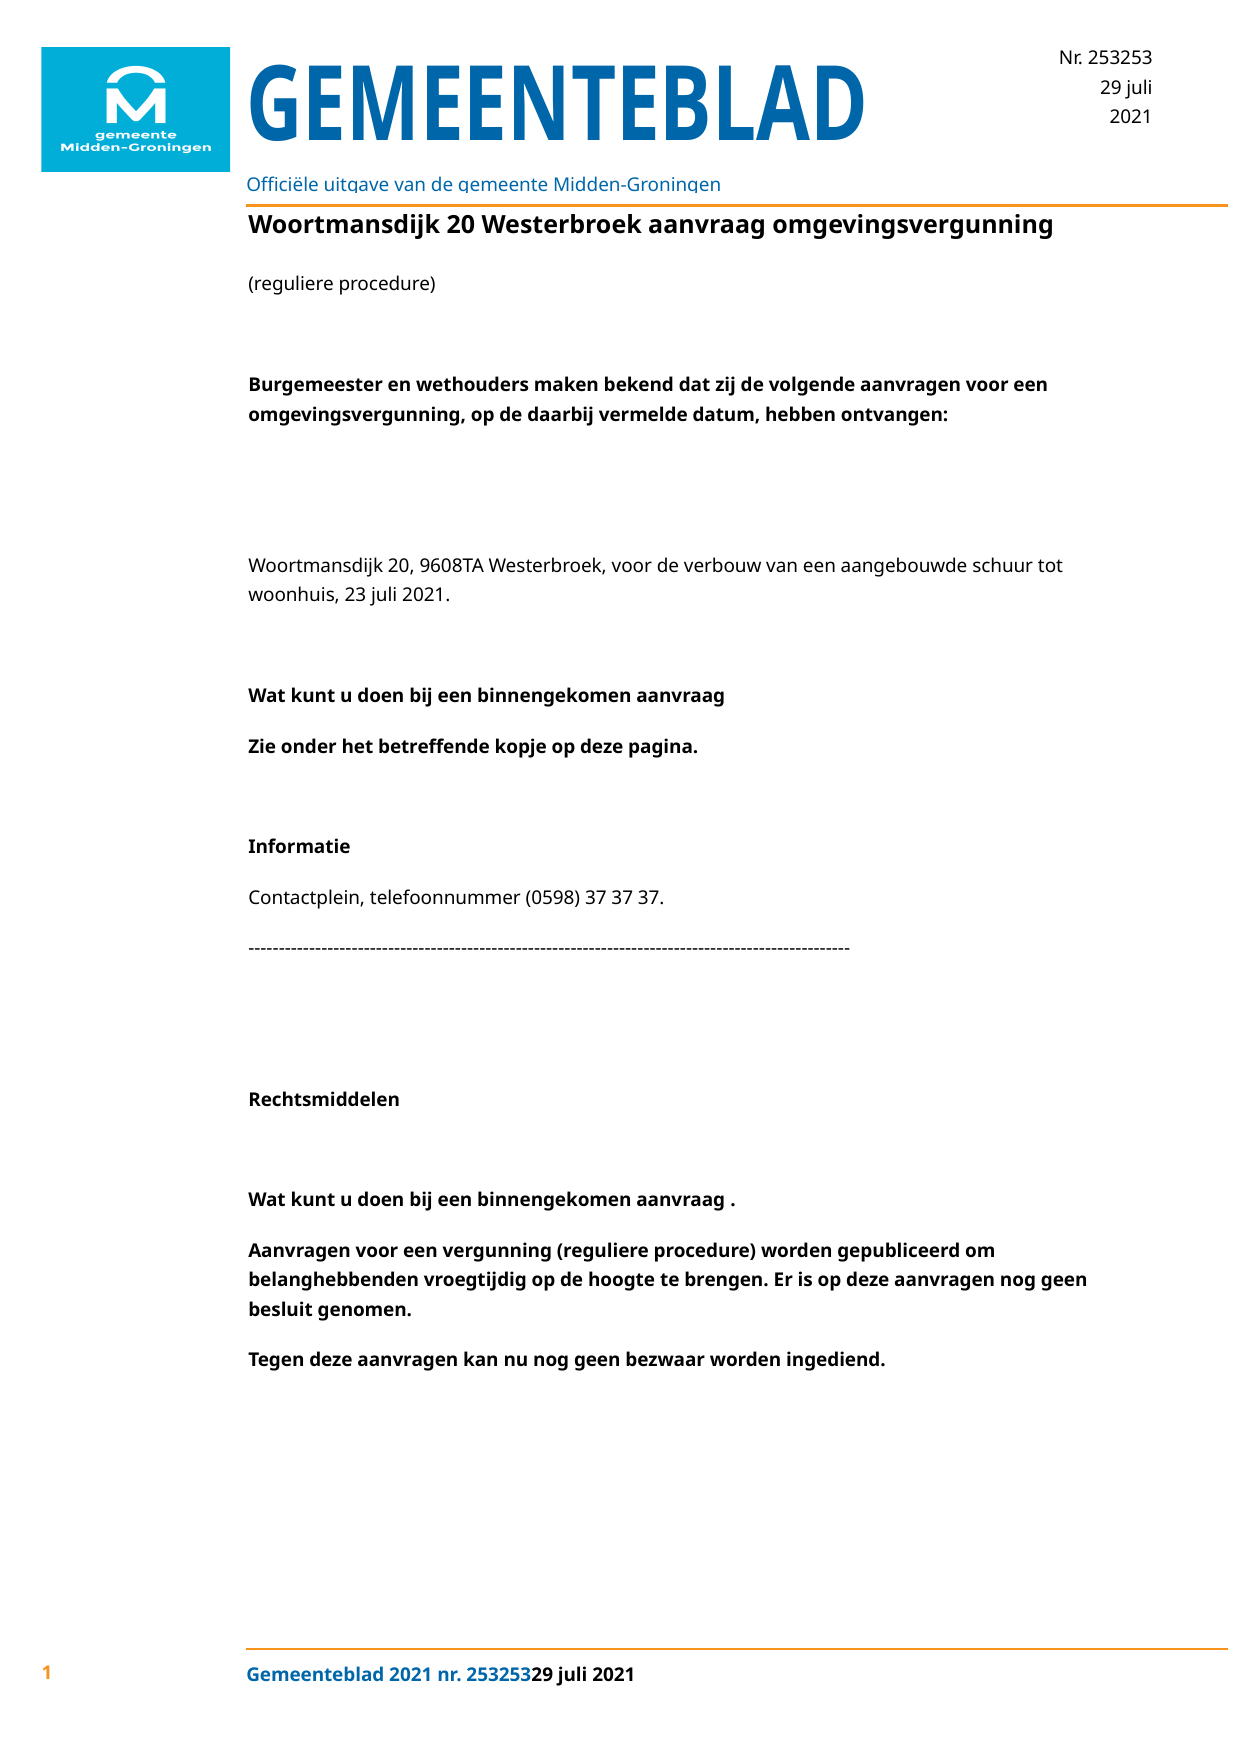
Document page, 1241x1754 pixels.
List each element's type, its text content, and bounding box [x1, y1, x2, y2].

text Informatie [248, 834, 1152, 859]
text Wat kunt u doen bij een binnengekomen aanvraag . [248, 1187, 1152, 1212]
picture [108, 66, 164, 82]
text Contactplein, telefoonnummer (0598) 37 37 37. [248, 884, 1152, 910]
text Zie onder het betreffende kopje op deze pagina. [248, 733, 1152, 758]
text Tegen deze aanvragen kan nu nog geen bezwaar worden ingediend. [248, 1347, 1152, 1372]
text Woortmansdijk 20, 9608TA Westerbroek, voor de verbouw van een aangebouwde schuur tot woonhuis, 23 juli 2021. [248, 552, 1152, 607]
text Rechtsmiddelen [248, 1086, 1152, 1111]
picture [184, 146, 190, 153]
text (reguliere procedure) [248, 270, 1152, 296]
text Aanvragen voor een vergunning (reguliere procedure) worden gepubliceerd om belanghebbenden vroegtijdig op de hoogte te brengen. Er is op deze aanvragen nog geen besluit genomen. [248, 1237, 1152, 1322]
text Wat kunt u doen bij een binnengekomen aanvraag [248, 682, 1152, 708]
text Woortmansdijk 20 Westerbroek aanvraag omgevingsvergunning [248, 207, 1152, 241]
picture [107, 89, 165, 122]
text --------------------------------------------------------------------------------------------------- [248, 934, 1152, 960]
text Burgemeester en wethouders maken bekend dat zij de volgende aanvragen voor een omgevingsvergunning, op de daarbij vermelde datum, hebben ontvangen: [248, 371, 1152, 426]
